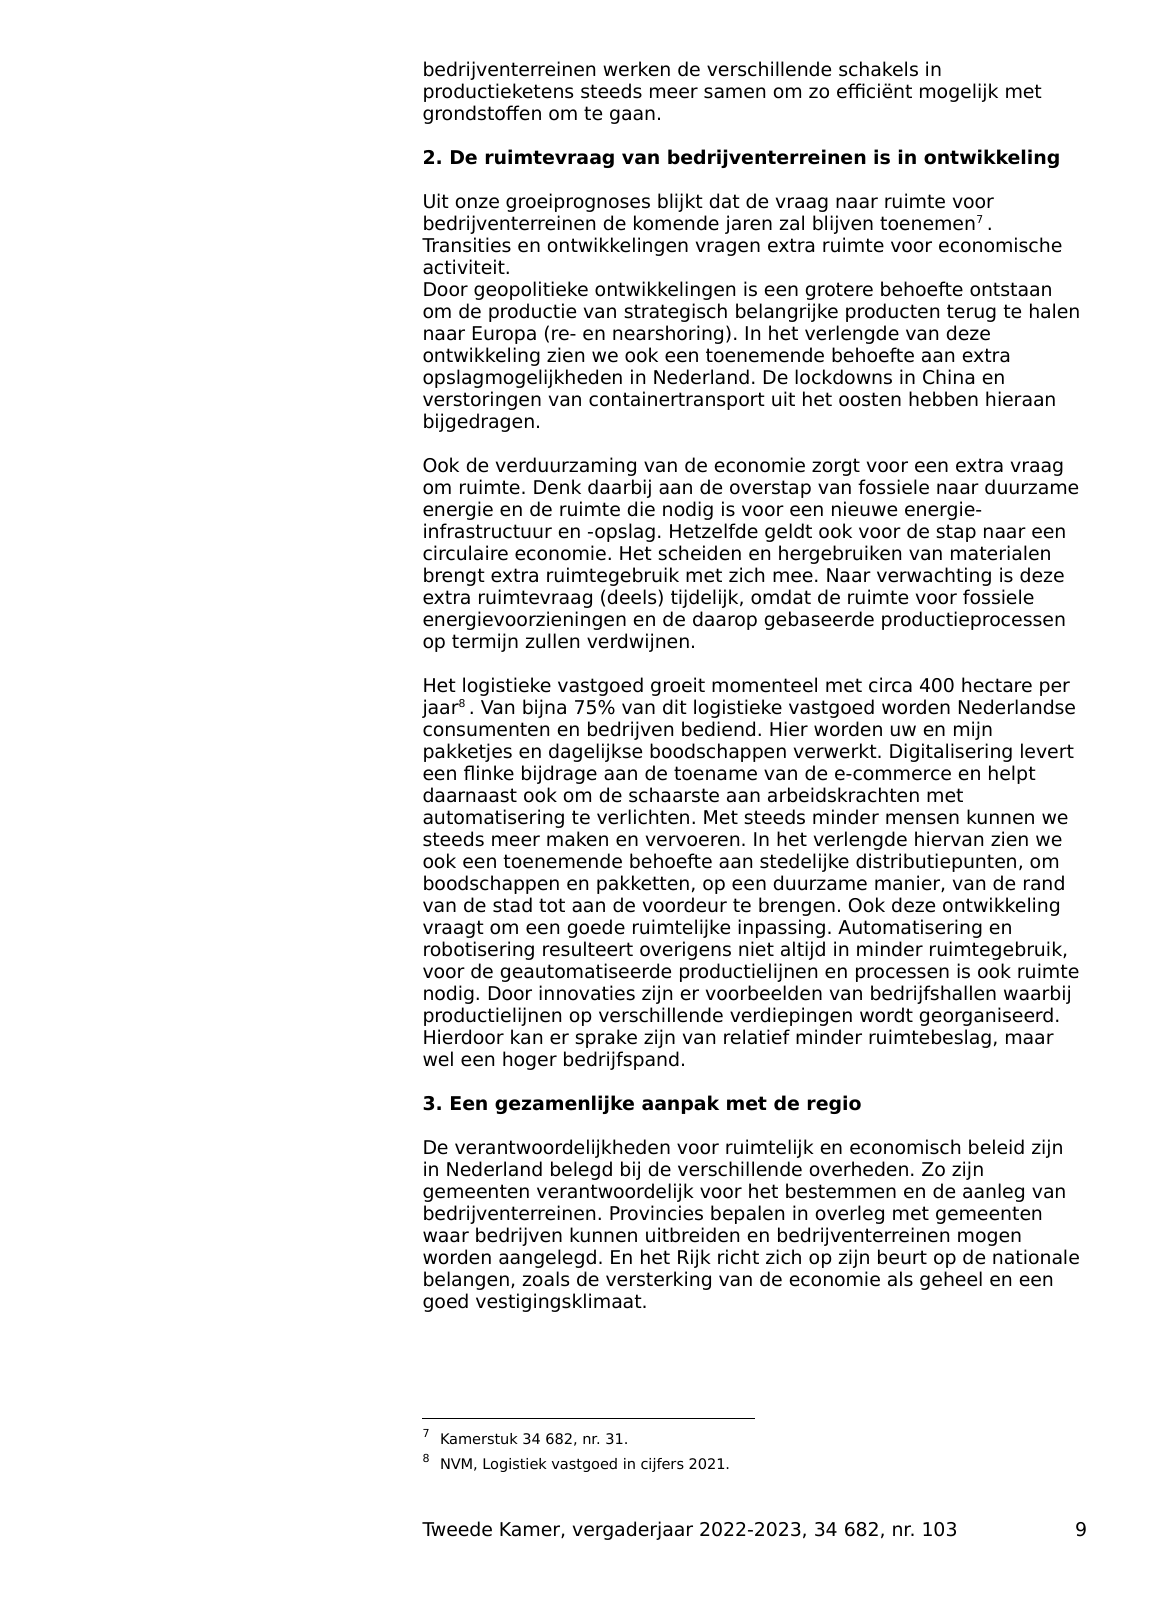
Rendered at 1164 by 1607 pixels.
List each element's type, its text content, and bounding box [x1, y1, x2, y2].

text bedrijventerreinen werken de verschillende schakels in productieketens steeds meer samen om zo efficiënt mogelijk met grondstoffen om te gaan. [422, 59, 1087, 125]
text Het logistieke vastgoed groeit momenteel met circa 400 hectare per jaar. Van bijna 75% van dit logistieke vastgoed worden Nederlandse consumenten en bedrijven bediend. Hier worden uw en mijn pakketjes en dagelijkse boodschappen verwerkt. Digitalisering levert een flinke bijdrage aan de toename van de e-commerce en helpt daarnaast ook om de schaarste aan arbeidskrachten met automatisering te verlichten. Met steeds minder mensen kunnen we steeds meer maken en vervoeren. In het verlengde hiervan zien we ook een toenemende behoefte aan stedelijke distributiepunten, om boodschappen en pakketten, op een duurzame manier, van de rand van de stad tot aan de voordeur te brengen. Ook deze ontwikkeling vraagt om een goede ruimtelijke inpassing. Automatisering en robotisering resulteert overigens niet altijd in minder ruimtegebruik, voor de geautomatiseerde productielijnen en processen is ook ruimte nodig. Door innovaties zijn er voorbeelden van bedrijfshallen waarbij productielijnen op verschillende verdiepingen wordt georganiseerd. Hierdoor kan er sprake zijn van relatief minder ruimtebeslag, maar wel een hoger bedrijfspand. [422, 675, 1087, 1071]
text Door geopolitieke ontwikkelingen is een grotere behoefte ontstaan om de productie van strategisch belangrijke producten terug te halen naar Europa (re- en nearshoring). In het verlengde van deze ontwikkeling zien we ook een toenemende behoefte aan extra opslagmogelijkheden in Nederland. De lockdowns in China en verstoringen van containertransport uit het oosten hebben hieraan bijgedragen. [422, 279, 1087, 433]
text Ook de verduurzaming van de economie zorgt voor een extra vraag om ruimte. Denk daarbij aan de overstap van fossiele naar duurzame energie en de ruimte die nodig is voor een nieuwe energie-infrastructuur en -opslag. Hetzelfde geldt ook voor de stap naar een circulaire economie. Het scheiden en hergebruiken van materialen brengt extra ruimtegebruik met zich mee. Naar verwachting is deze extra ruimtevraag (deels) tijdelijk, omdat de ruimte voor fossiele energievoorzieningen en de daarop gebaseerde productieprocessen op termijn zullen verdwijnen. [422, 455, 1087, 653]
subtitle 2. De ruimtevraag van bedrijventerreinen is in ontwikkeling [422, 147, 1087, 169]
subtitle 3. Een gezamenlijke aanpak met de regio [422, 1093, 1087, 1115]
text NVM, Logistiek vastgoed in cijfers 2021. [422, 1452, 1087, 1474]
text Kamerstuk 34 682, nr. 31. [422, 1427, 1087, 1449]
text De verantwoordelijkheden voor ruimtelijk en economisch beleid zijn in Nederland belegd bij de verschillende overheden. Zo zijn gemeenten verantwoordelijk voor het bestemmen en de aanleg van bedrijventerreinen. Provincies bepalen in overleg met gemeenten waar bedrijven kunnen uitbreiden en bedrijventerreinen mogen worden aangelegd. En het Rijk richt zich op zijn beurt op de nationale belangen, zoals de versterking van de economie als geheel en een goed vestigingsklimaat. [422, 1137, 1087, 1313]
text Uit onze groeiprognoses blijkt dat de vraag naar ruimte voor bedrijventerreinen de komende jaren zal blijven toenemen. Transities en ontwikkelingen vragen extra ruimte voor economische activiteit. [422, 191, 1087, 279]
